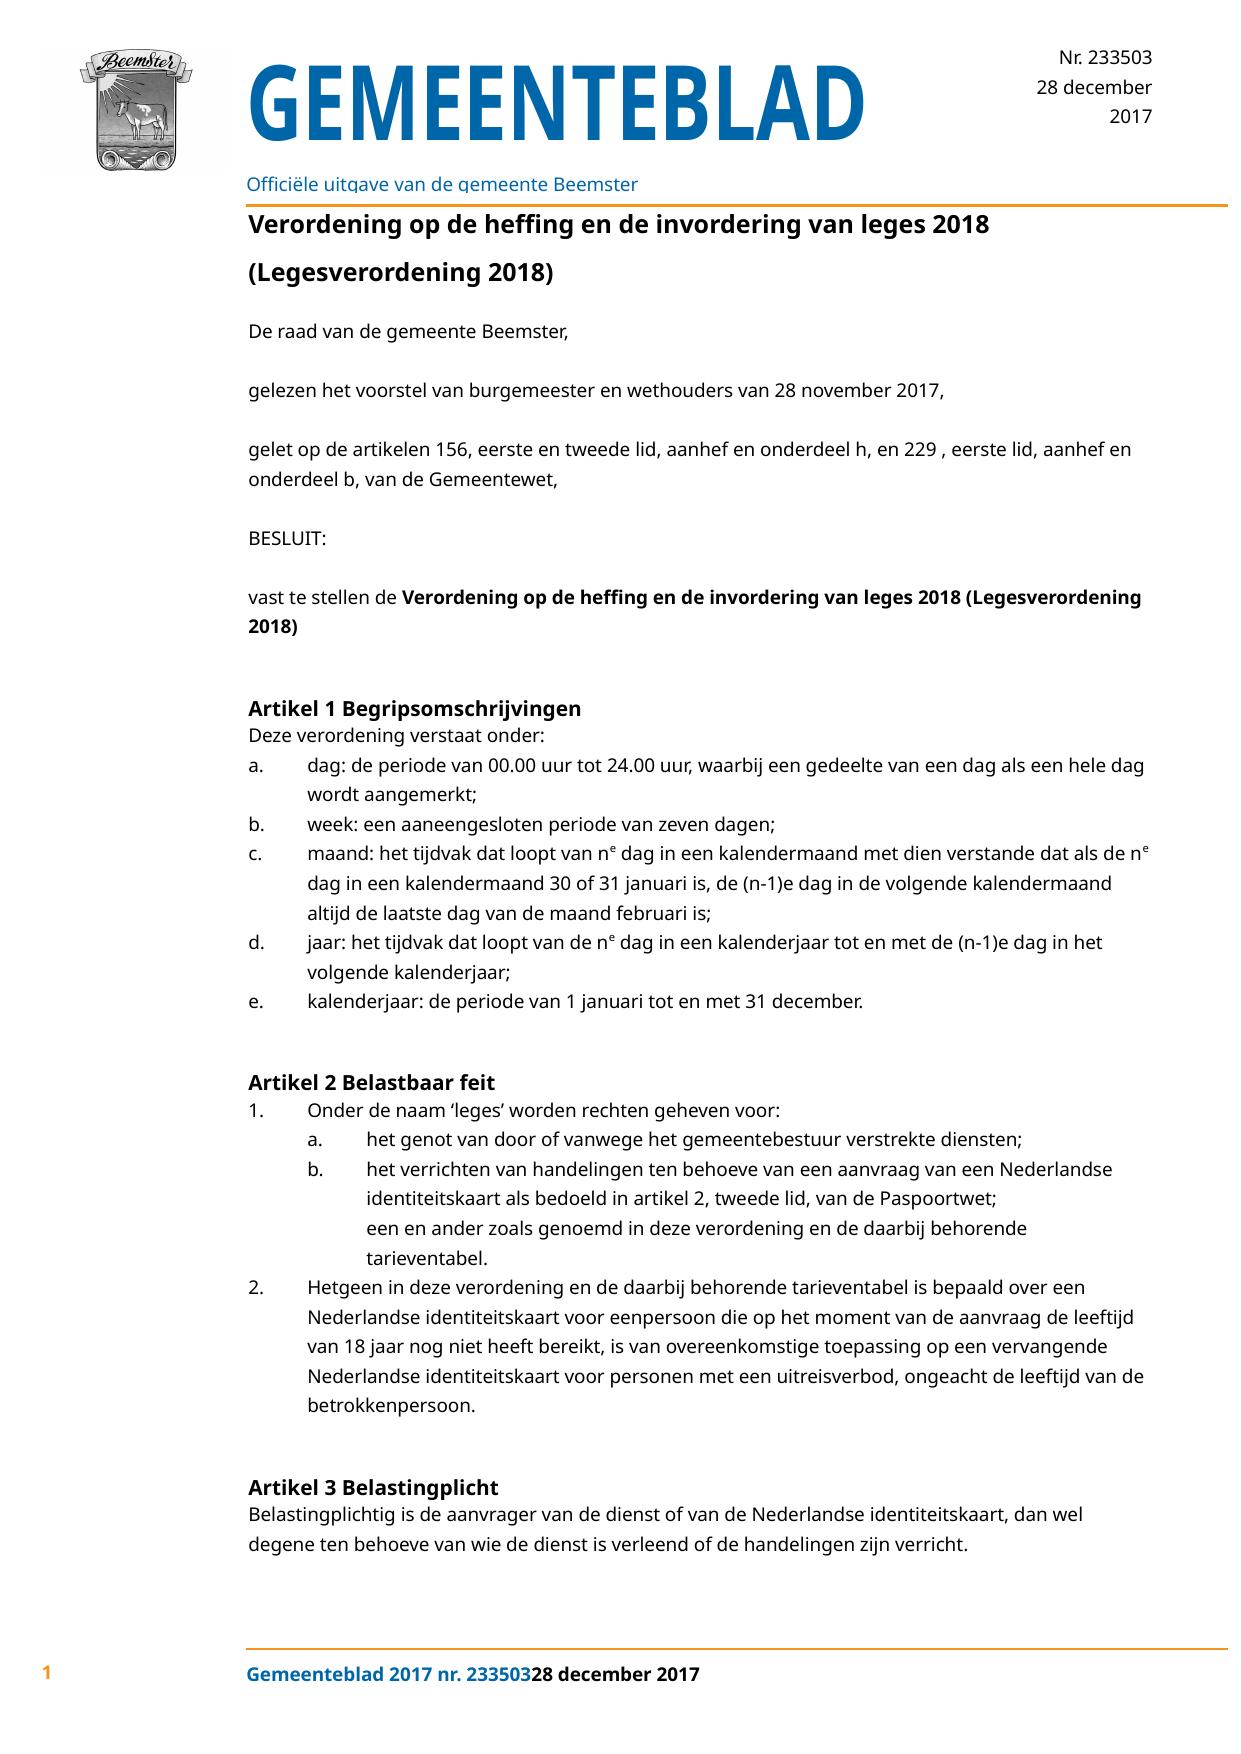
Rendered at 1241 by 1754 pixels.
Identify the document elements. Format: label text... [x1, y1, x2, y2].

list week: een aaneengesloten periode van zeven dagen; [248, 811, 1152, 837]
list jaar: het tijdvak dat loopt van de ne dag in een kalenderjaar tot en met de (n-1)e dag in het volgende kalenderjaar; [248, 929, 1152, 984]
list het genot van door of vanwege het gemeentebestuur verstrekte diensten; [307, 1126, 1152, 1152]
text vast te stellen de Verordening op de heffing en de invordering van leges 2018 (Legesverordening 2018) [248, 584, 1152, 639]
text BESLUIT: [248, 525, 1152, 551]
text Artikel 3 Belastingplicht [248, 1473, 1152, 1501]
picture [41, 47, 231, 172]
text gelet op de artikelen 156, eerste en tweede lid, aanhef en onderdeel h, en 229 , eerste lid, aanhef en onderdeel b, van de Gemeentewet, [248, 436, 1152, 492]
text Artikel 1 Begripsomschrijvingen [248, 694, 1152, 722]
text De raad van de gemeente Beemster, [248, 318, 1152, 344]
text Verordening op de heffing en de invordering van leges 2018 (Legesverordening 2018) [248, 207, 1152, 288]
list kalenderjaar: de periode van 1 januari tot en met 31 december. [248, 988, 1152, 1014]
list het verrichten van handelingen ten behoeve van een aanvraag van een Nederlandse identiteitskaart als bedoeld in artikel 2, tweede lid, van de Paspoortwet; [307, 1156, 1152, 1211]
text Deze verordening verstaat onder: [248, 722, 1152, 748]
list Hetgeen in deze verordening en de daarbij behorende tarieventabel is bepaald over een Nederlandse identiteitskaart voor eenpersoon die op het moment van de aanvraag de leeftijd van 18 jaar nog niet heeft bereikt, is van overeenkomstige toepassing op een vervangende Nederlandse identiteitskaart voor personen met een uitreisverbod, ongeacht de leeftijd van de betrokkenpersoon. [248, 1274, 1152, 1418]
text gelezen het voorstel van burgemeester en wethouders van 28 november 2017, [248, 377, 1152, 403]
list Onder de naam ‘leges’ worden rechten geheven voor: [248, 1097, 1152, 1123]
text Artikel 2 Belastbaar feit [248, 1068, 1152, 1097]
list dag: de periode van 00.00 uur tot 24.00 uur, waarbij een gedeelte van een dag als een hele dag wordt aangemerkt; [248, 752, 1152, 807]
list maand: het tijdvak dat loopt van ne dag in een kalendermaand met dien verstande dat als de ne dag in een kalendermaand 30 of 31 januari is, de (n-1)e dag in de volgende kalendermaand altijd de laatste dag van de maand februari is; [248, 841, 1152, 925]
list een en ander zoals genoemd in deze verordening en de daarbij behorende tarieventabel. [307, 1215, 1152, 1271]
text Belastingplichtig is de aanvrager van de dienst of van de Nederlandse identiteitskaart, dan wel degene ten behoeve van wie de dienst is verleend of de handelingen zijn verricht. [248, 1501, 1152, 1556]
